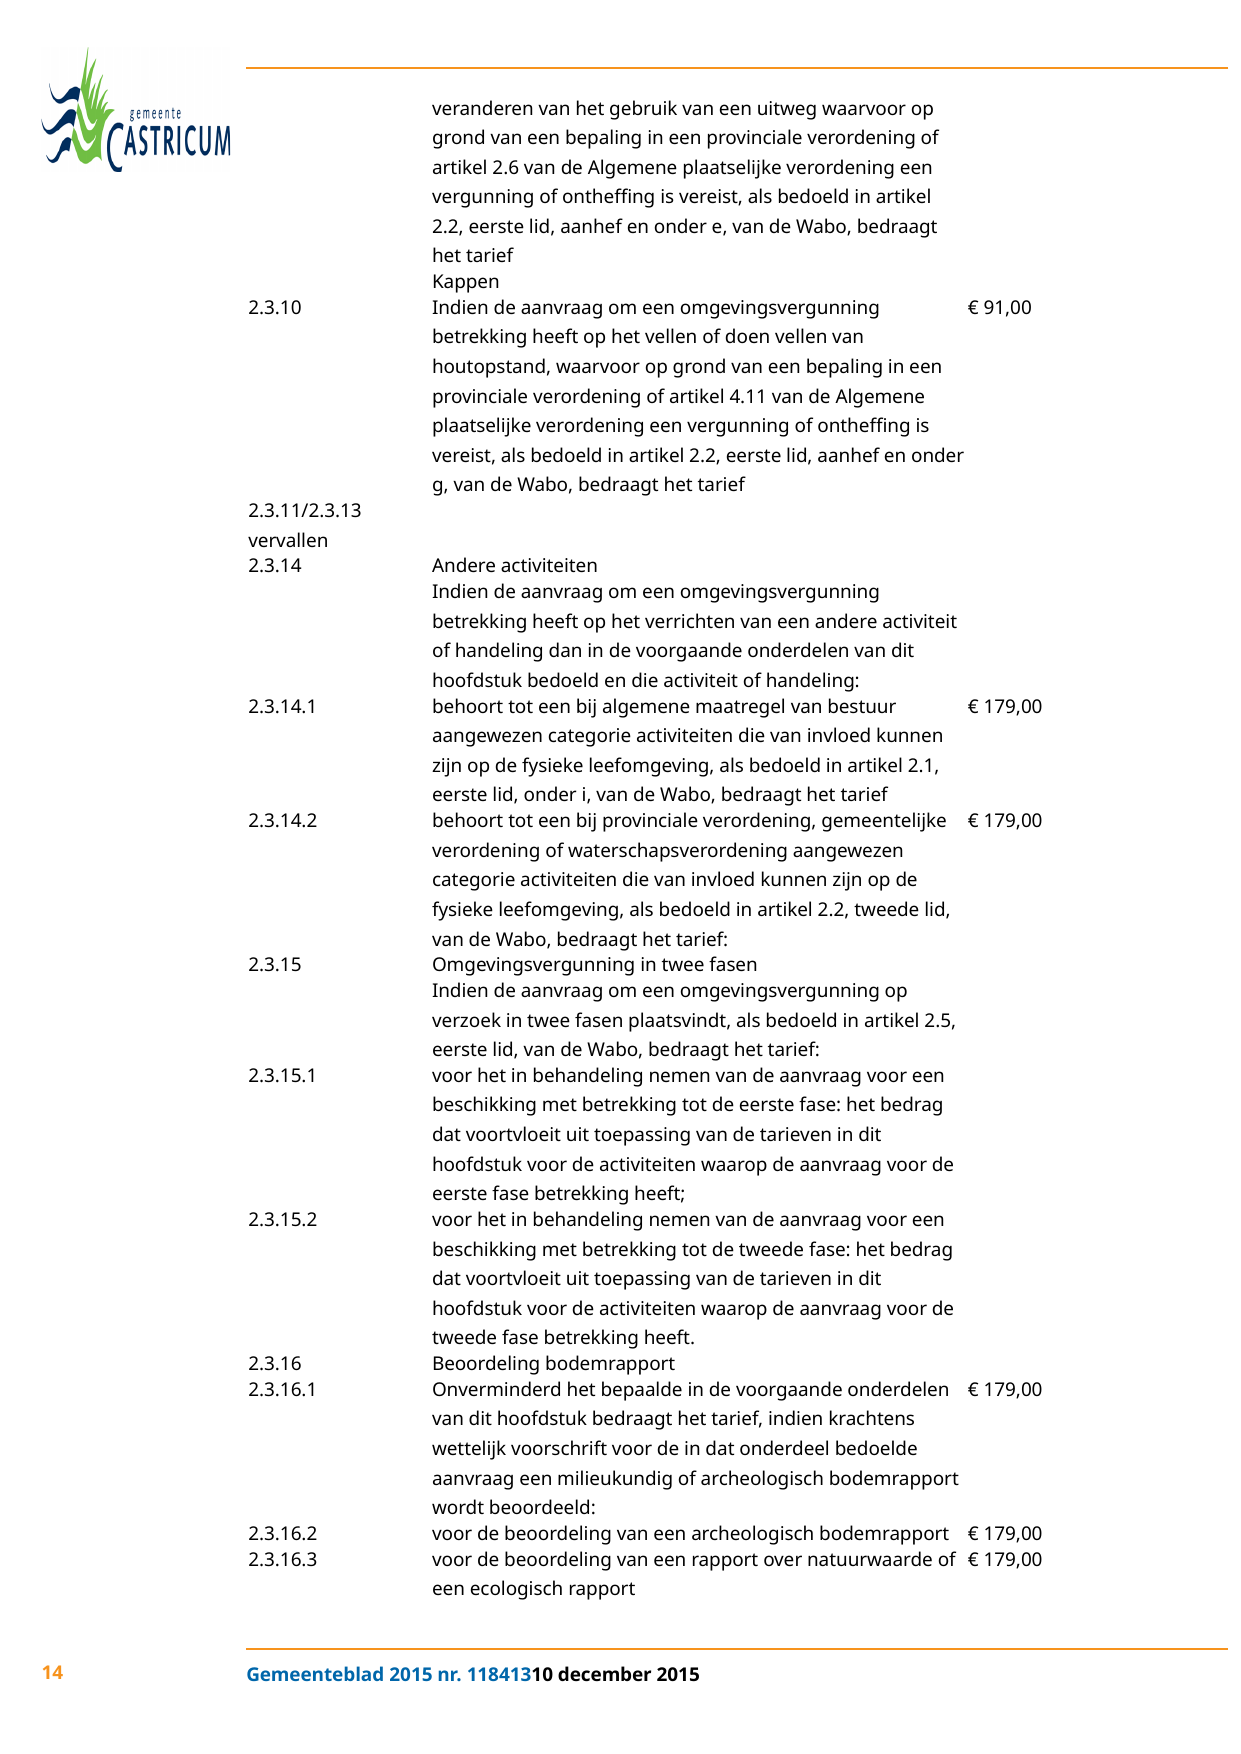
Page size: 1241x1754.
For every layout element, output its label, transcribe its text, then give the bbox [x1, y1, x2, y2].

table_cell Onverminderd het bepaalde in de voorgaande onderdelen van dit hoofdstuk bedraagt het tarief, indien krachtens wettelijk voorschrift voor de in dat onderdeel bedoelde aanvraag een milieukundig of archeologisch bodemrapport wordt beoordeeld: [432, 1376, 968, 1520]
table_cell 2.3.16.3 [248, 1546, 432, 1601]
table_cell [968, 553, 1152, 578]
table_cell [968, 951, 1152, 977]
table_cell [248, 977, 432, 1062]
table_cell Omgevingsvergunning in twee fasen [432, 951, 968, 977]
table_cell behoort tot een bij algemene maatregel van bestuur aangewezen categorie activiteiten die van invloed kunnen zijn op de fysieke leefomgeving, als bedoeld in artikel 2.1, eerste lid, onder i, van de Wabo, bedraagt het tarief [432, 693, 968, 807]
table_cell [248, 579, 432, 693]
table_cell [248, 95, 432, 268]
table_cell 2.3.15.2 [248, 1206, 432, 1350]
table_cell 2.3.10 [248, 294, 432, 497]
table_cell 2.3.14.2 [248, 808, 432, 951]
table_cell € 179,00 [968, 808, 1152, 951]
table_cell 2.3.16.1 [248, 1376, 432, 1520]
table_cell veranderen van het gebruik van een uitweg waarvoor op grond van een bepaling in een provinciale verordening of artikel 2.6 van de Algemene plaatselijke verordening een vergunning of ontheffing is vereist, als bedoeld in artikel 2.2, eerste lid, aanhef en onder e, van de Wabo, bedraagt het tarief [432, 95, 968, 268]
table_cell € 179,00 [968, 1376, 1152, 1520]
table_cell [968, 498, 1152, 553]
table_cell Indien de aanvraag om een omgevingsvergunning op verzoek in twee fasen plaatsvindt, als bedoeld in artikel 2.5, eerste lid, van de Wabo, bedraagt het tarief: [432, 977, 968, 1062]
table_cell Kappen [432, 269, 968, 294]
table_cell Andere activiteiten [432, 553, 968, 578]
table_cell [248, 269, 432, 294]
table_cell € 91,00 [968, 294, 1152, 497]
table_cell [968, 579, 1152, 693]
table_cell 2.3.11/2.3.13 vervallen [248, 498, 432, 553]
table_cell € 179,00 [968, 1520, 1152, 1546]
table_cell behoort tot een bij provinciale verordening, gemeentelijke verordening of waterschapsverordening aangewezen categorie activiteiten die van invloed kunnen zijn op de fysieke leefomgeving, als bedoeld in artikel 2.2, tweede lid, van de Wabo, bedraagt het tarief: [432, 808, 968, 951]
table_cell [968, 1206, 1152, 1350]
table_cell € 179,00 [968, 693, 1152, 807]
table_cell [432, 498, 968, 553]
picture [41, 47, 231, 172]
table_cell 2.3.14 [248, 553, 432, 578]
table_cell Beoordeling bodemrapport [432, 1350, 968, 1376]
table_cell [968, 977, 1152, 1062]
table_cell [968, 1062, 1152, 1206]
table_cell 2.3.15 [248, 951, 432, 977]
table_cell voor de beoordeling van een rapport over natuurwaarde of een ecologisch rapport [432, 1546, 968, 1601]
table_cell Indien de aanvraag om een omgevingsvergunning betrekking heeft op het vellen of doen vellen van houtopstand, waarvoor op grond van een bepaling in een provinciale verordening of artikel 4.11 van de Algemene plaatselijke verordening een vergunning of ontheffing is vereist, als bedoeld in artikel 2.2, eerste lid, aanhef en onder g, van de Wabo, bedraagt het tarief [432, 294, 968, 497]
table_cell voor de beoordeling van een archeologisch bodemrapport [432, 1520, 968, 1546]
table_cell voor het in behandeling nemen van de aanvraag voor een beschikking met betrekking tot de eerste fase: het bedrag dat voortvloeit uit toepassing van de tarieven in dit hoofdstuk voor de activiteiten waarop de aanvraag voor de eerste fase betrekking heeft; [432, 1062, 968, 1206]
table_cell € 179,00 [968, 1546, 1152, 1601]
table_cell [968, 269, 1152, 294]
table_cell 2.3.16.2 [248, 1520, 432, 1546]
table_cell 2.3.14.1 [248, 693, 432, 807]
table_cell 2.3.15.1 [248, 1062, 432, 1206]
table_cell 2.3.16 [248, 1350, 432, 1376]
table_cell [968, 95, 1152, 268]
table_cell Indien de aanvraag om een omgevingsvergunning betrekking heeft op het verrichten van een andere activiteit of handeling dan in de voorgaande onderdelen van dit hoofdstuk bedoeld en die activiteit of handeling: [432, 579, 968, 693]
table_cell [968, 1350, 1152, 1376]
table_cell voor het in behandeling nemen van de aanvraag voor een beschikking met betrekking tot de tweede fase: het bedrag dat voortvloeit uit toepassing van de tarieven in dit hoofdstuk voor de activiteiten waarop de aanvraag voor de tweede fase betrekking heeft. [432, 1206, 968, 1350]
